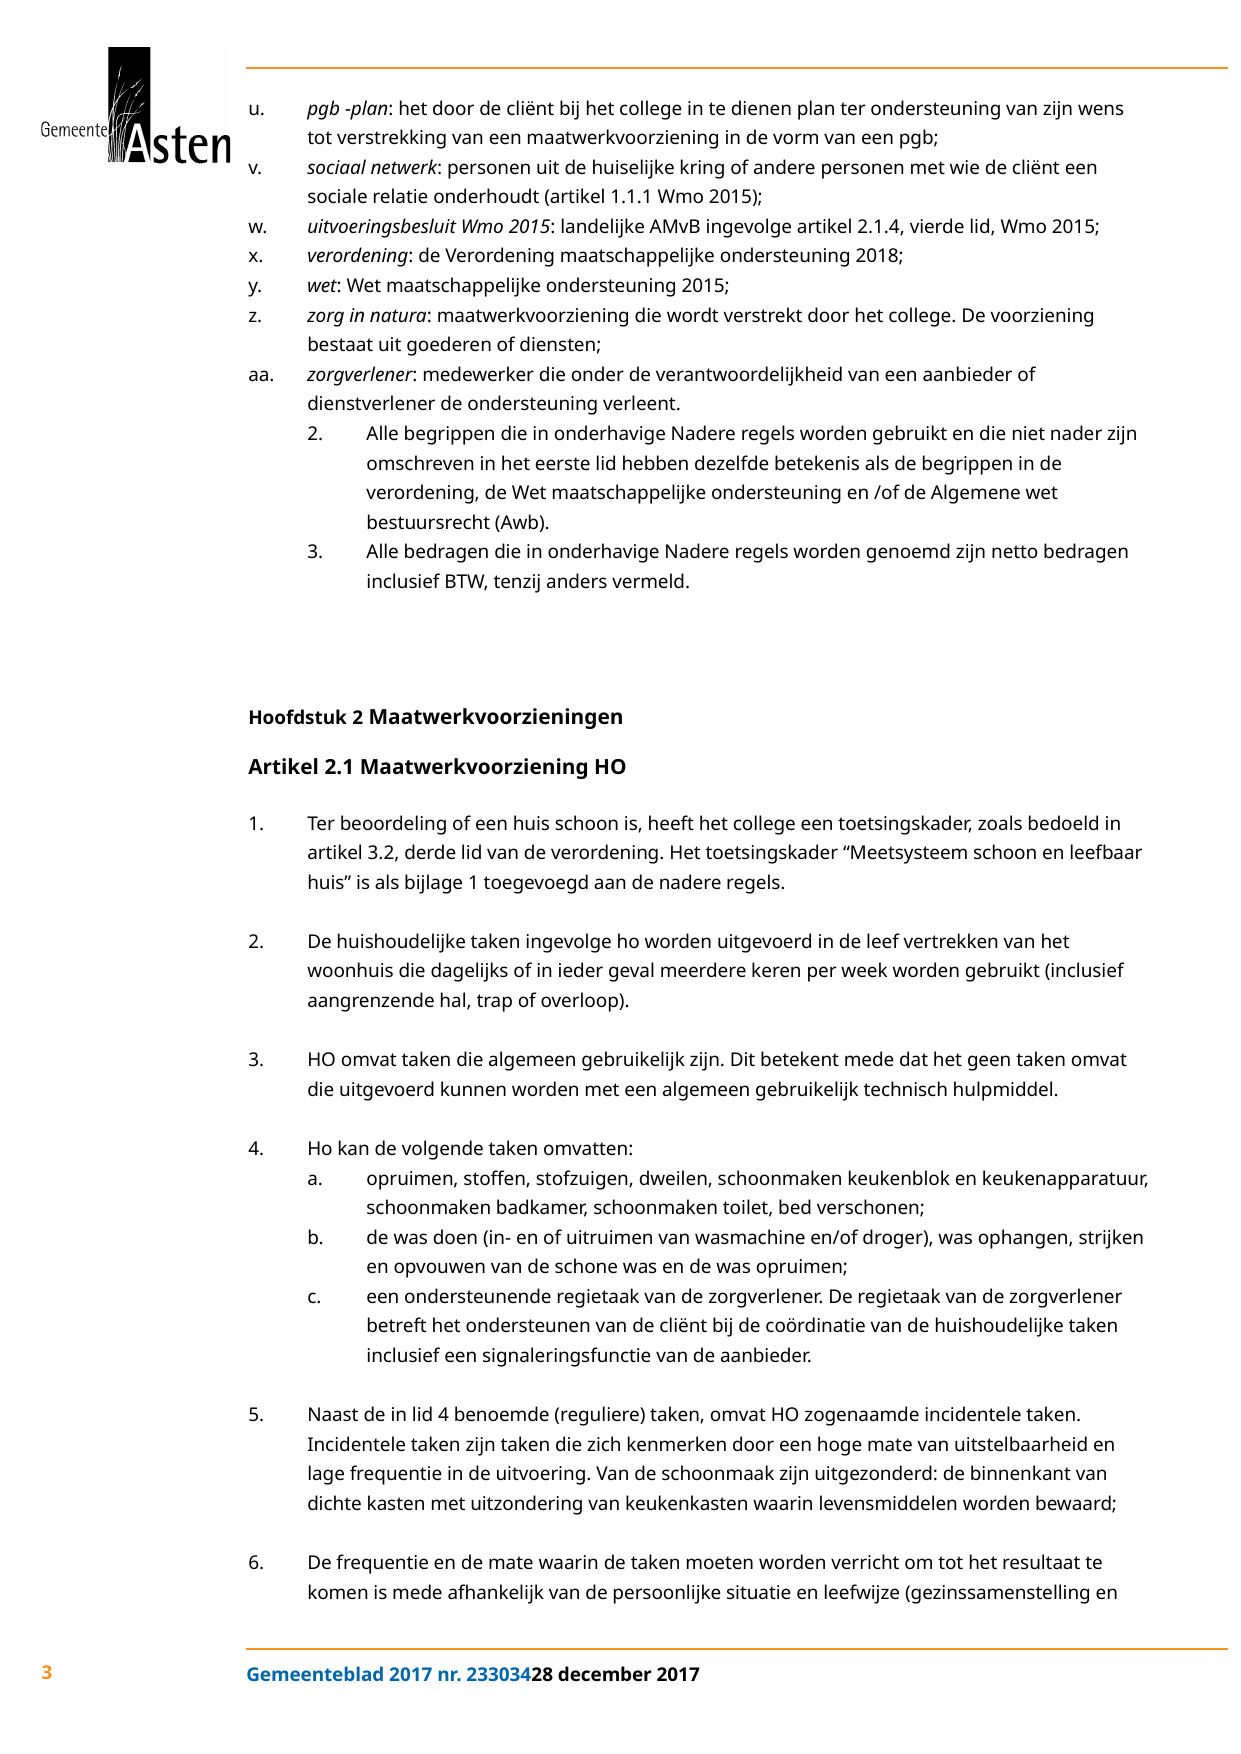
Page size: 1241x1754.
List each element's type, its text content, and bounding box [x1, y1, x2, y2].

list De huishoudelijke taken ingevolge ho worden uitgevoerd in de leef vertrekken van het woonhuis die dagelijks of in ieder geval meerdere keren per week worden gebruikt (inclusief aangrenzende hal, trap of overloop). [248, 928, 1152, 1013]
list een ondersteunende regietaak van de zorgverlener. De regietaak van de zorgverlener betreft het ondersteunen van de cliënt bij de coördinatie van de huishoudelijke taken inclusief een signaleringsfunctie van de aanbieder. [307, 1283, 1152, 1368]
list pgb -plan: het door de cliënt bij het college in te dienen plan ter ondersteuning van zijn wens tot verstrekking van een maatwerkvoorziening in de vorm van een pgb; [248, 95, 1152, 150]
list zorgverlener: medewerker die onder de verantwoordelijkheid van een aanbieder of dienstverlener de ondersteuning verleent. [248, 361, 1152, 416]
list wet: Wet maatschappelijke ondersteuning 2015; [248, 272, 1152, 298]
list de was doen (in- en of uitruimen van wasmachine en/of droger), was ophangen, strijken en opvouwen van de schone was en de was opruimen; [307, 1224, 1152, 1279]
list De frequentie en de mate waarin de taken moeten worden verricht om tot het resultaat te komen is mede afhankelijk van de persoonlijke situatie en leefwijze (gezinssamenstelling en [248, 1549, 1152, 1605]
list Ho kan de volgende taken omvatten: [248, 1135, 1152, 1161]
list uitvoeringsbesluit Wmo 2015: landelijke AMvB ingevolge artikel 2.1.4, vierde lid, Wmo 2015; [248, 213, 1152, 239]
list Alle begrippen die in onderhavige Nadere regels worden gebruikt en die niet nader zijn omschreven in het eerste lid hebben dezelfde betekenis als de begrippen in de verordening, de Wet maatschappelijke ondersteuning en /of de Algemene wet bestuursrecht (Awb). [307, 420, 1152, 535]
list opruimen, stoffen, stofzuigen, dweilen, schoonmaken keukenblok en keukenapparatuur, schoonmaken badkamer, schoonmaken toilet, bed verschonen; [307, 1165, 1152, 1220]
list Naast de in lid 4 benoemde (reguliere) taken, omvat HO zogenaamde incidentele taken. Incidentele taken zijn taken die zich kenmerken door een hoge mate van uitstelbaarheid en lage frequentie in de uitvoering. Van de schoonmaak zijn uitgezonderd: de binnenkant van dichte kasten met uitzondering van keukenkasten waarin levensmiddelen worden bewaard; [248, 1401, 1152, 1516]
text Artikel 2.1 Maatwerkvoorziening HO [248, 752, 1152, 780]
text Hoofdstuk 2 Maatwerkvoorzieningen [248, 702, 1152, 731]
list Alle bedragen die in onderhavige Nadere regels worden genoemd zijn netto bedragen inclusief BTW, tenzij anders vermeld. [307, 538, 1152, 594]
list HO omvat taken die algemeen gebruikelijk zijn. Dit betekent mede dat het geen taken omvat die uitgevoerd kunnen worden met een algemeen gebruikelijk technisch hulpmiddel. [248, 1046, 1152, 1102]
list zorg in natura: maatwerkvoorziening die wordt verstrekt door het college. De voorziening bestaat uit goederen of diensten; [248, 302, 1152, 357]
list verordening: de Verordening maatschappelijke ondersteuning 2018; [248, 243, 1152, 268]
picture [41, 47, 231, 172]
list Ter beoordeling of een huis schoon is, heeft het college een toetsingskader, zoals bedoeld in artikel 3.2, derde lid van de verordening. Het toetsingskader “Meetsysteem schoon en leefbaar huis” is als bijlage 1 toegevoegd aan de nadere regels. [248, 810, 1152, 895]
list sociaal netwerk: personen uit de huiselijke kring of andere personen met wie de cliënt een sociale relatie onderhoudt (artikel 1.1.1 Wmo 2015); [248, 154, 1152, 209]
